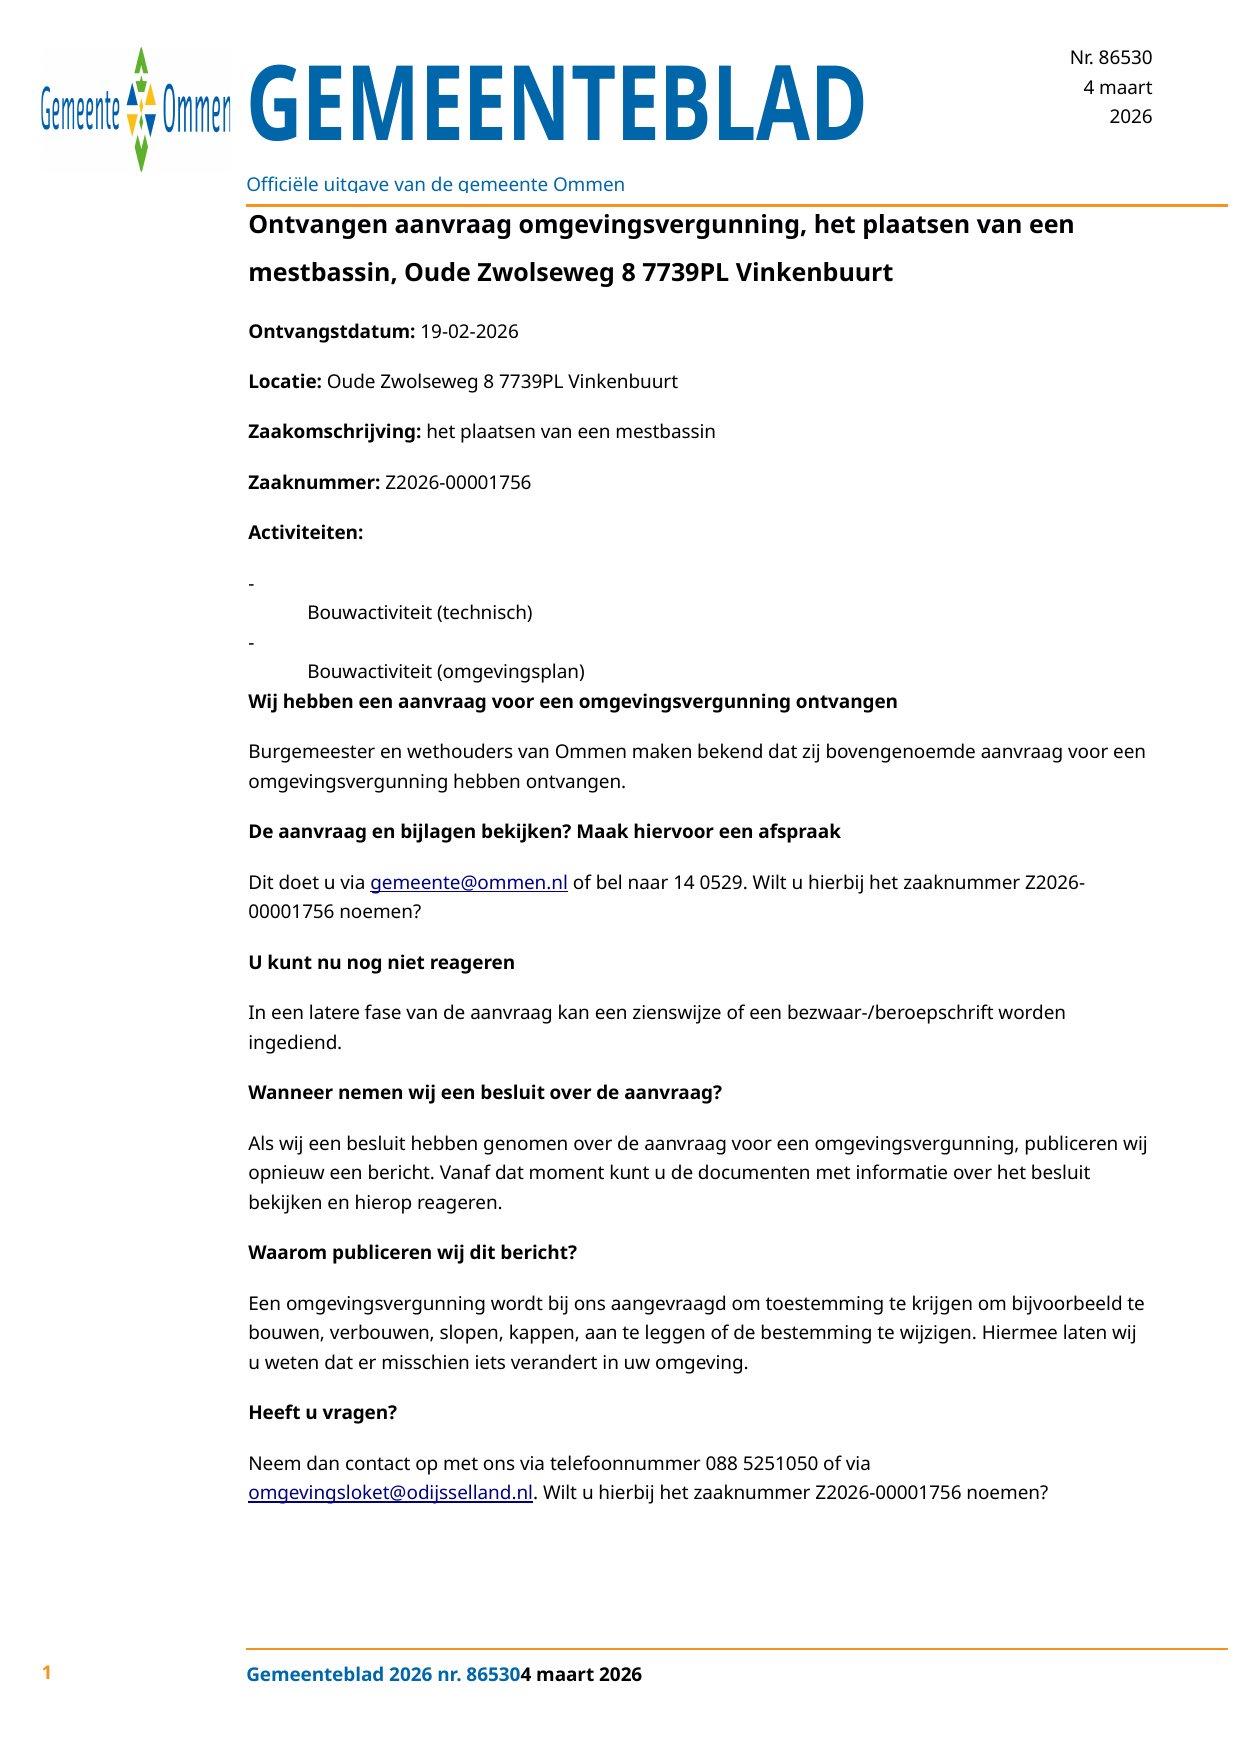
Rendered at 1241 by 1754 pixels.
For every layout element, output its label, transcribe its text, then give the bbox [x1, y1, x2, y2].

list Bouwactiviteit (omgevingsplan) [248, 659, 1152, 684]
text Wanneer nemen wij een besluit over de aanvraag? [248, 1079, 1152, 1105]
text Heeft u vragen? [248, 1399, 1152, 1425]
text Zaakomschrijving: het plaatsen van een mestbassin [248, 419, 1152, 444]
text Ontvangstdatum: 19-02-2026 [248, 318, 1152, 344]
text Locatie: Oude Zwolseweg 8 7739PL Vinkenbuurt [248, 368, 1152, 394]
list Bouwactiviteit (technisch) [248, 599, 1152, 625]
text Zaaknummer: Z2026-00001756 [248, 469, 1152, 495]
text Dit doet u via gemeente@ommen.nl of bel naar 14 0529. Wilt u hierbij het zaaknummer Z2026-00001756 noemen? [248, 869, 1152, 924]
text Een omgevingsvergunning wordt bij ons aangevraagd om toestemming te krijgen om bijvoorbeeld te bouwen, verbouwen, slopen, kappen, aan te leggen of de bestemming te wijzigen. Hiermee laten wij u weten dat er misschien iets verandert in uw omgeving. [248, 1290, 1152, 1375]
text De aanvraag en bijlagen bekijken? Maak hiervoor een afspraak [248, 819, 1152, 844]
text Ontvangen aanvraag omgevingsvergunning, het plaatsen van een mestbassin, Oude Zwolseweg 8 7739PL Vinkenbuurt [248, 207, 1152, 288]
text Activiteiten: [248, 519, 1152, 545]
text U kunt nu nog niet reageren [248, 949, 1152, 975]
picture [41, 47, 231, 172]
text Neem dan contact op met ons via telefoonnummer 088 5251050 of via omgevingsloket@odijsselland.nl. Wilt u hierbij het zaaknummer Z2026-00001756 noemen? [248, 1450, 1152, 1505]
text In een latere fase van de aanvraag kan een zienswijze of een bezwaar-/beroepschrift worden ingediend. [248, 999, 1152, 1055]
text Wij hebben een aanvraag voor een omgevingsvergunning ontvangen [248, 688, 1152, 714]
text Burgemeester en wethouders van Ommen maken bekend dat zij bovengenoemde aanvraag voor een omgevingsvergunning hebben ontvangen. [248, 739, 1152, 794]
text Waarom publiceren wij dit bericht? [248, 1239, 1152, 1265]
text Als wij een besluit hebben genomen over de aanvraag voor een omgevingsvergunning, publiceren wij opnieuw een bericht. Vanaf dat moment kunt u de documenten met informatie over het besluit bekijken en hierop reageren. [248, 1130, 1152, 1215]
